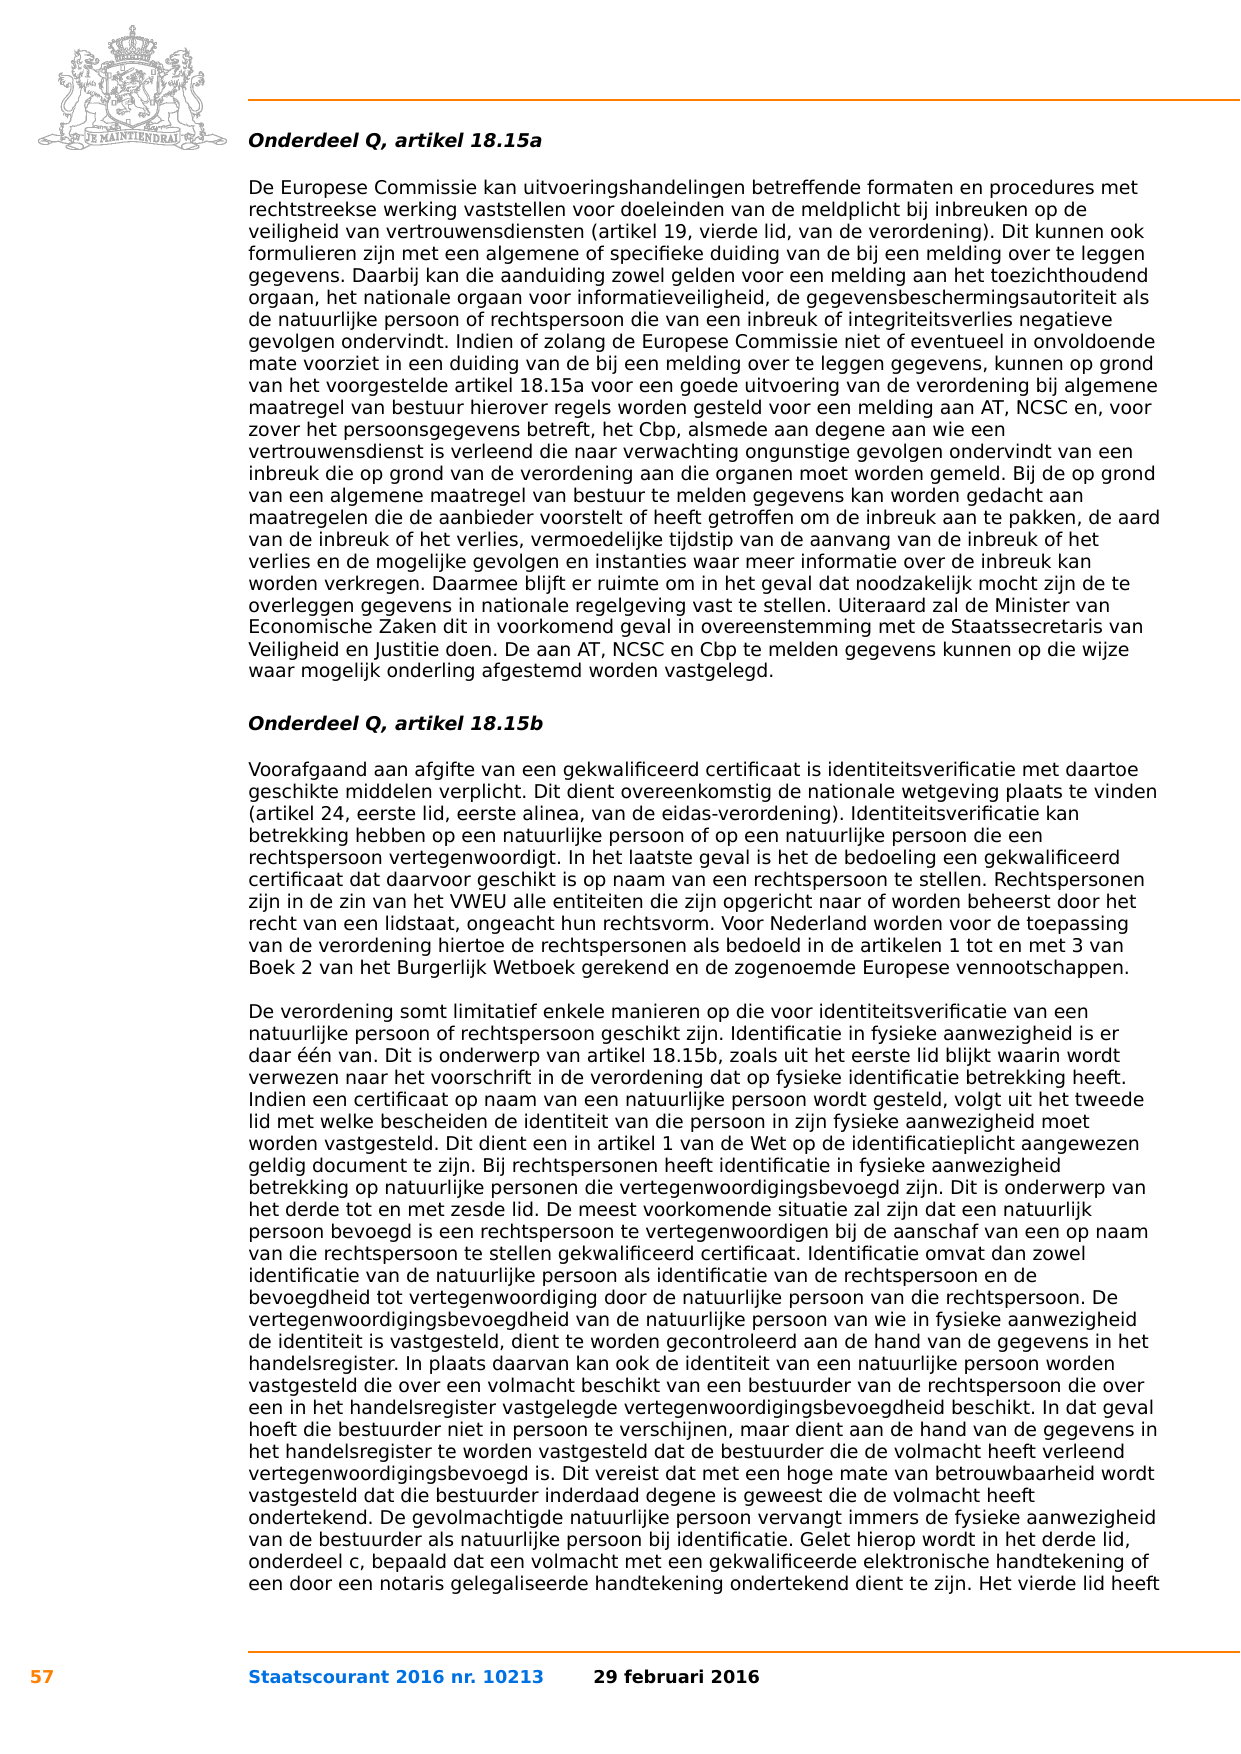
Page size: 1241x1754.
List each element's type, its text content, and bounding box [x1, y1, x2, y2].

text Voorafgaand aan afgifte van een gekwalificeerd certificaat is identiteitsverificatie met daartoe geschikte middelen verplicht. Dit dient overeenkomstig de nationale wetgeving plaats te vinden (artikel 24, eerste lid, eerste alinea, van de eidas-verordening). Identiteitsverificatie kan betrekking hebben op een natuurlijke persoon of op een natuurlijke persoon die een rechtspersoon vertegenwoordigt. In het laatste geval is het de bedoeling een gekwalificeerd certificaat dat daarvoor geschikt is op naam van een rechtspersoon te stellen. Rechtspersonen zijn in de zin van het VWEU alle entiteiten die zijn opgericht naar of worden beheerst door het recht van een lidstaat, ongeacht hun rechtsvorm. Voor Nederland worden voor de toepassing van de verordening hiertoe de rechtspersonen als bedoeld in de artikelen 1 tot en met 3 van Boek 2 van het Burgerlijk Wetboek gerekend en de zogenoemde Europese vennootschappen. [248, 759, 1163, 979]
subtitle Onderdeel Q, artikel 18.15a [248, 130, 1163, 152]
text De Europese Commissie kan uitvoeringshandelingen betreffende formaten en procedures met rechtstreekse werking vaststellen voor doeleinden van de meldplicht bij inbreuken op de veiligheid van vertrouwensdiensten (artikel 19, vierde lid, van de verordening). Dit kunnen ook formulieren zijn met een algemene of specifieke duiding van de bij een melding over te leggen gegevens. Daarbij kan die aanduiding zowel gelden voor een melding aan het toezichthoudend orgaan, het nationale orgaan voor informatieveiligheid, de gegevensbeschermingsautoriteit als de natuurlijke persoon of rechtspersoon die van een inbreuk of integriteitsverlies negatieve gevolgen ondervindt. Indien of zolang de Europese Commissie niet of eventueel in onvoldoende mate voorziet in een duiding van de bij een melding over te leggen gegevens, kunnen op grond van het voorgestelde artikel 18.15a voor een goede uitvoering van de verordening bij algemene maatregel van bestuur hierover regels worden gesteld voor een melding aan AT, NCSC en, voor zover het persoonsgegevens betreft, het Cbp, alsmede aan degene aan wie een vertrouwensdienst is verleend die naar verwachting ongunstige gevolgen ondervindt van een inbreuk die op grond van de verordening aan die organen moet worden gemeld. Bij de op grond van een algemene maatregel van bestuur te melden gegevens kan worden gedacht aan maatregelen die de aanbieder voorstelt of heeft getroffen om de inbreuk aan te pakken, de aard van de inbreuk of het verlies, vermoedelijke tijdstip van de aanvang van de inbreuk of het verlies en de mogelijke gevolgen en instanties waar meer informatie over de inbreuk kan worden verkregen. Daarmee blijft er ruimte om in het geval dat noodzakelijk mocht zijn de te overleggen gegevens in nationale regelgeving vast te stellen. Uiteraard zal de Minister van Economische Zaken dit in voorkomend geval in overeenstemming met de Staatssecretaris van Veiligheid en Justitie doen. De aan AT, NCSC en Cbp te melden gegevens kunnen op die wijze waar mogelijk onderling afgestemd worden vastgelegd. [248, 177, 1163, 682]
subtitle Onderdeel Q, artikel 18.15b [248, 712, 1163, 734]
text De verordening somt limitatief enkele manieren op die voor identiteitsverificatie van een natuurlijke persoon of rechtspersoon geschikt zijn. Identificatie in fysieke aanwezigheid is er daar één van. Dit is onderwerp van artikel 18.15b, zoals uit het eerste lid blijkt waarin wordt verwezen naar het voorschrift in de verordening dat op fysieke identificatie betrekking heeft. Indien een certificaat op naam van een natuurlijke persoon wordt gesteld, volgt uit het tweede lid met welke bescheiden de identiteit van die persoon in zijn fysieke aanwezigheid moet worden vastgesteld. Dit dient een in artikel 1 van de Wet op de identificatieplicht aangewezen geldig document te zijn. Bij rechtspersonen heeft identificatie in fysieke aanwezigheid betrekking op natuurlijke personen die vertegenwoordigingsbevoegd zijn. Dit is onderwerp van het derde tot en met zesde lid. De meest voorkomende situatie zal zijn dat een natuurlijk persoon bevoegd is een rechtspersoon te vertegenwoordigen bij de aanschaf van een op naam van die rechtspersoon te stellen gekwalificeerd certificaat. Identificatie omvat dan zowel identificatie van de natuurlijke persoon als identificatie van de rechtspersoon en de bevoegdheid tot vertegenwoordiging door de natuurlijke persoon van die rechtspersoon. De vertegenwoordigingsbevoegdheid van de natuurlijke persoon van wie in fysieke aanwezigheid de identiteit is vastgesteld, dient te worden gecontroleerd aan de hand van de gegevens in het handelsregister. In plaats daarvan kan ook de identiteit van een natuurlijke persoon worden vastgesteld die over een volmacht beschikt van een bestuurder van de rechtspersoon die over een in het handelsregister vastgelegde vertegenwoordigingsbevoegdheid beschikt. In dat geval hoeft die bestuurder niet in persoon te verschijnen, maar dient aan de hand van de gegevens in het handelsregister te worden vastgesteld dat de bestuurder die de volmacht heeft verleend vertegenwoordigingsbevoegd is. Dit vereist dat met een hoge mate van betrouwbaarheid wordt vastgesteld dat die bestuurder inderdaad degene is geweest die de volmacht heeft ondertekend. De gevolmachtigde natuurlijke persoon vervangt immers de fysieke aanwezigheid van de bestuurder als natuurlijke persoon bij identificatie. Gelet hierop wordt in het derde lid, onderdeel c, bepaald dat een volmacht met een gekwalificeerde elektronische handtekening of een door een notaris gelegaliseerde handtekening ondertekend dient te zijn. Het vierde lid heeft [248, 1001, 1163, 1594]
picture [38, 25, 227, 150]
